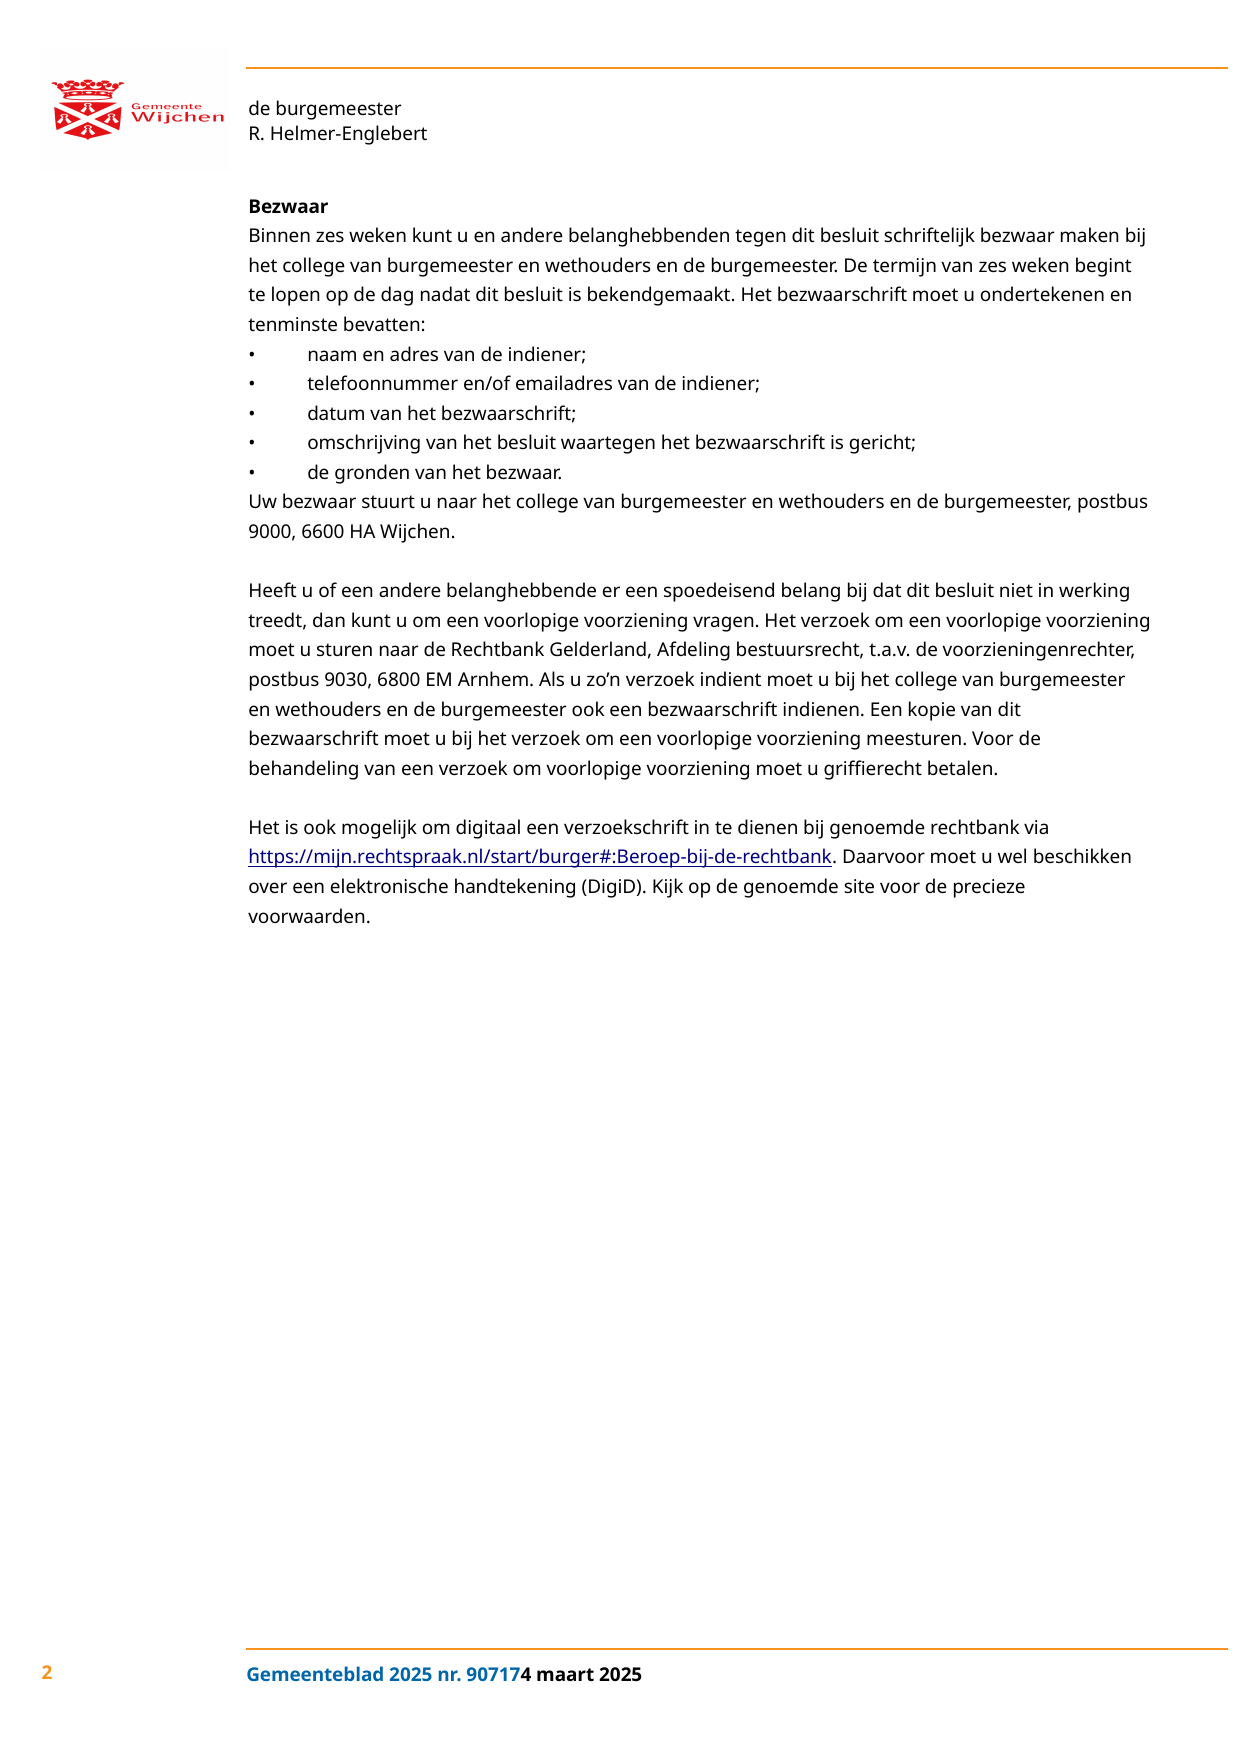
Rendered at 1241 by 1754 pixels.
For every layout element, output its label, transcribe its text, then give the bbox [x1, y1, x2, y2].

picture [41, 47, 231, 172]
text Uw bezwaar stuurt u naar het college van burgemeester en wethouders en de burgemeester, postbus 9000, 6600 HA Wijchen. [248, 489, 1152, 544]
text de burgemeester [248, 95, 1152, 121]
text Bezwaar [248, 193, 1152, 218]
text R. Helmer-Englebert [248, 121, 1152, 146]
text Binnen zes weken kunt u en andere belanghebbenden tegen dit besluit schriftelijk bezwaar maken bij het college van burgemeester en wethouders en de burgemeester. De termijn van zes weken begint te lopen op de dag nadat dit besluit is bekendgemaakt. Het bezwaarschrift moet u ondertekenen en tenminste bevatten: [248, 222, 1152, 337]
list datum van het bezwaarschrift; [248, 400, 1152, 426]
list omschrijving van het besluit waartegen het bezwaarschrift is gericht; [248, 429, 1152, 455]
list naam en adres van de indiener; [248, 341, 1152, 366]
text Heeft u of een andere belanghebbende er een spoedeisend belang bij dat dit besluit niet in werking treedt, dan kunt u om een voorlopige voorziening vragen. Het verzoek om een voorlopige voorziening moet u sturen naar de Rechtbank Gelderland, Afdeling bestuursrecht, t.a.v. de voorzieningenrechter, postbus 9030, 6800 EM Arnhem. Als u zo’n verzoek indient moet u bij het college van burgemeester en wethouders en de burgemeester ook een bezwaarschrift indienen. Een kopie van dit bezwaarschrift moet u bij het verzoek om een voorlopige voorziening meesturen. Voor de behandeling van een verzoek om voorlopige voorziening moet u griffierecht betalen. [248, 577, 1152, 781]
list de gronden van het bezwaar. [248, 459, 1152, 485]
list telefoonnummer en/of emailadres van de indiener; [248, 370, 1152, 396]
text Het is ook mogelijk om digitaal een verzoekschrift in te dienen bij genoemde rechtbank via https://mijn.rechtspraak.nl/start/burger#:Beroep-bij-de-rechtbank. Daarvoor moet u wel beschikken over een elektronische handtekening (DigiD). Kijk op de genoemde site voor de precieze voorwaarden. [248, 814, 1152, 928]
